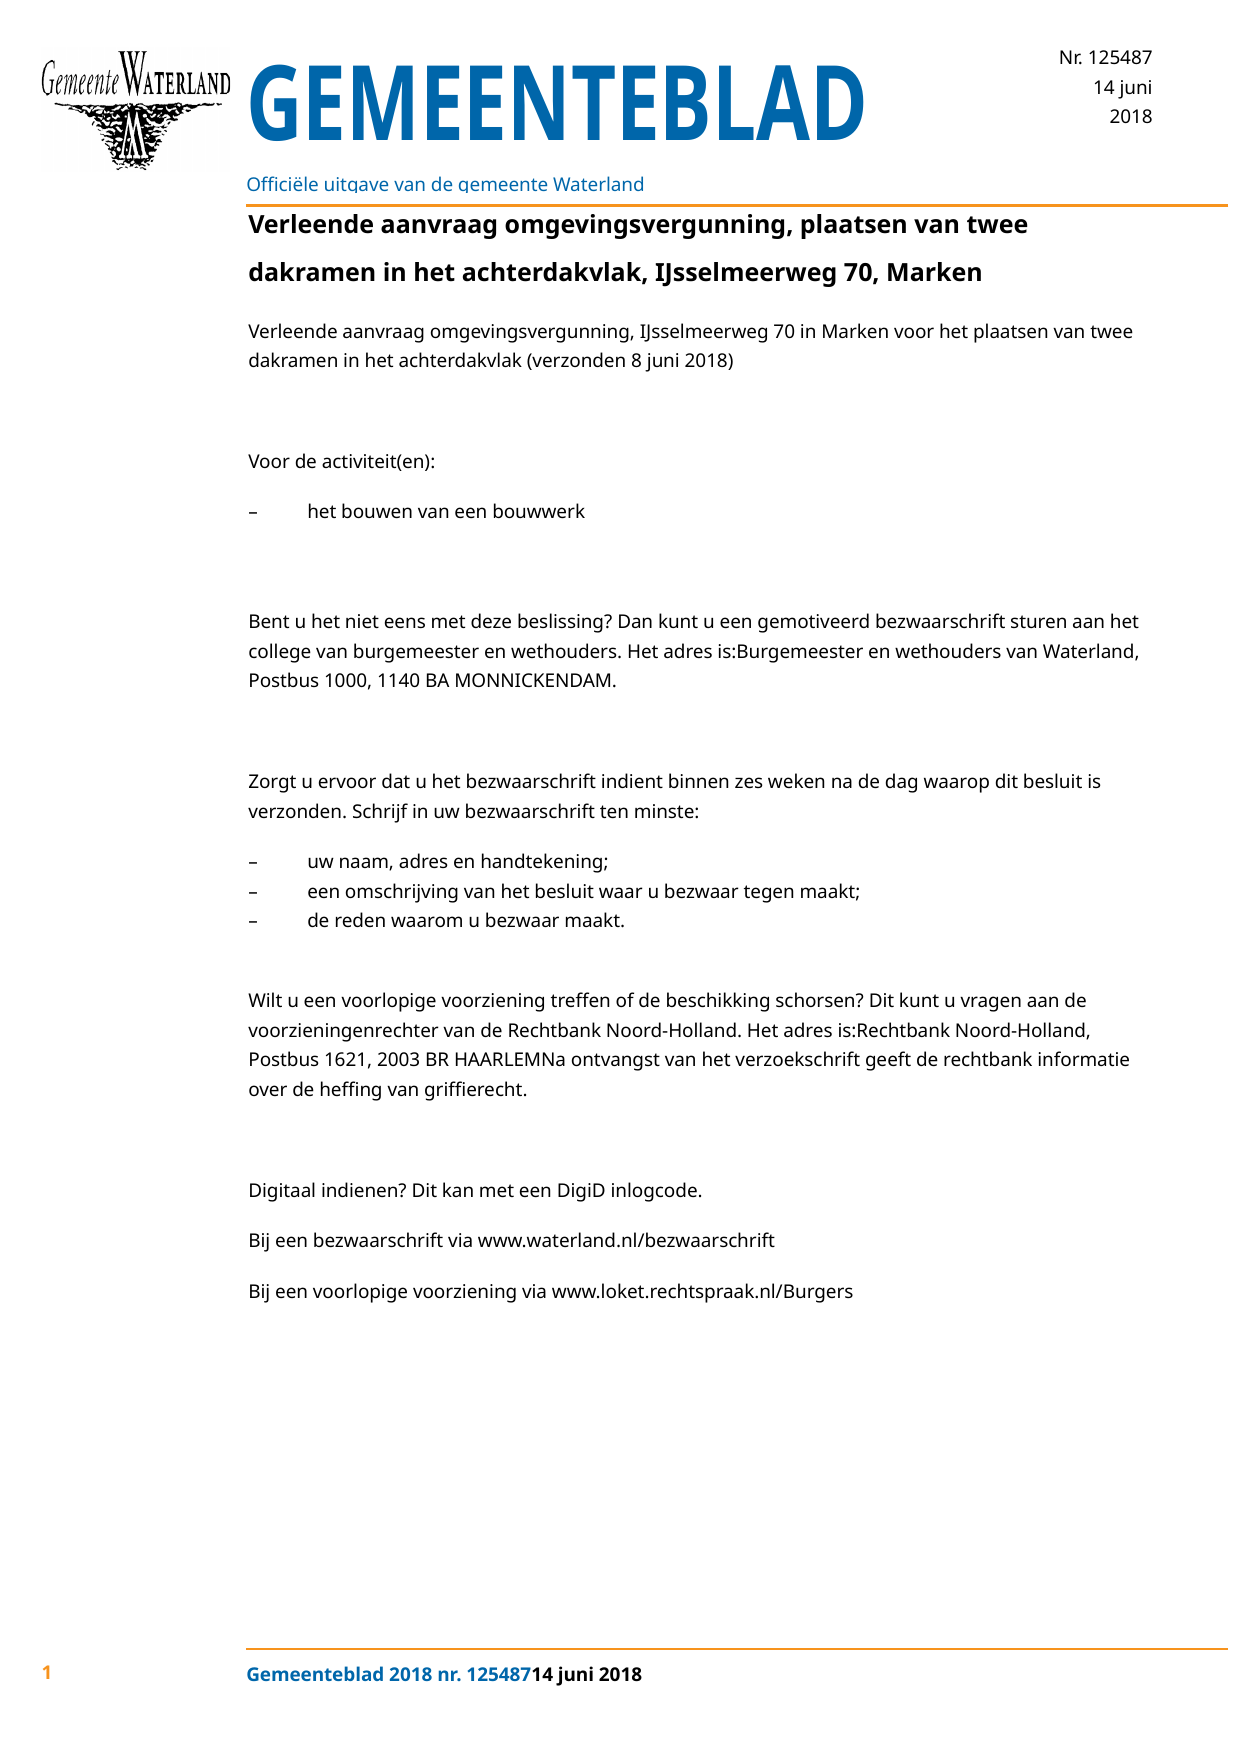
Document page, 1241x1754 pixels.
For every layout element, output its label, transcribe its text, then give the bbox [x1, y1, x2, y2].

text Digitaal indienen? Dit kan met een DigiD inlogcode. [248, 1177, 1152, 1203]
picture [41, 47, 231, 172]
text Bij een bezwaarschrift via www.waterland.nl/bezwaarschrift [248, 1227, 1152, 1253]
list het bouwen van een bouwwerk [248, 499, 1152, 524]
list een omschrijving van het besluit waar u bezwaar tegen maakt; [248, 878, 1152, 904]
list de reden waarom u bezwaar maakt. [248, 907, 1152, 933]
text Bent u het niet eens met deze beslissing? Dan kunt u een gemotiveerd bezwaarschrift sturen aan het college van burgemeester en wethouders. Het adres is:Burgemeester en wethouders van Waterland, Postbus 1000, 1140 BA MONNICKENDAM. [248, 608, 1152, 693]
text Verleende aanvraag omgevingsvergunning, IJsselmeerweg 70 in Marken voor het plaatsen van twee dakramen in het achterdakvlak (verzonden 8 juni 2018) [248, 318, 1152, 373]
list uw naam, adres en handtekening; [248, 848, 1152, 874]
text Verleende aanvraag omgevingsvergunning, plaatsen van twee dakramen in het achterdakvlak, IJsselmeerweg 70, Marken [248, 207, 1152, 288]
text Bij een voorlopige voorziening via www.loket.rechtspraak.nl/Burgers [248, 1278, 1152, 1304]
text Voor de activiteit(en): [248, 448, 1152, 474]
text Zorgt u ervoor dat u het bezwaarschrift indient binnen zes weken na de dag waarop dit besluit is verzonden. Schrijf in uw bezwaarschrift ten minste: [248, 768, 1152, 824]
text Wilt u een voorlopige voorziening treffen of de beschikking schorsen? Dit kunt u vragen aan de voorzieningenrechter van de Rechtbank Noord-Holland. Het adres is:Rechtbank Noord-Holland, Postbus 1621, 2003 BR HAARLEMNa ontvangst van het verzoekschrift geeft de rechtbank informatie over de heffing van griffierecht. [248, 987, 1152, 1102]
